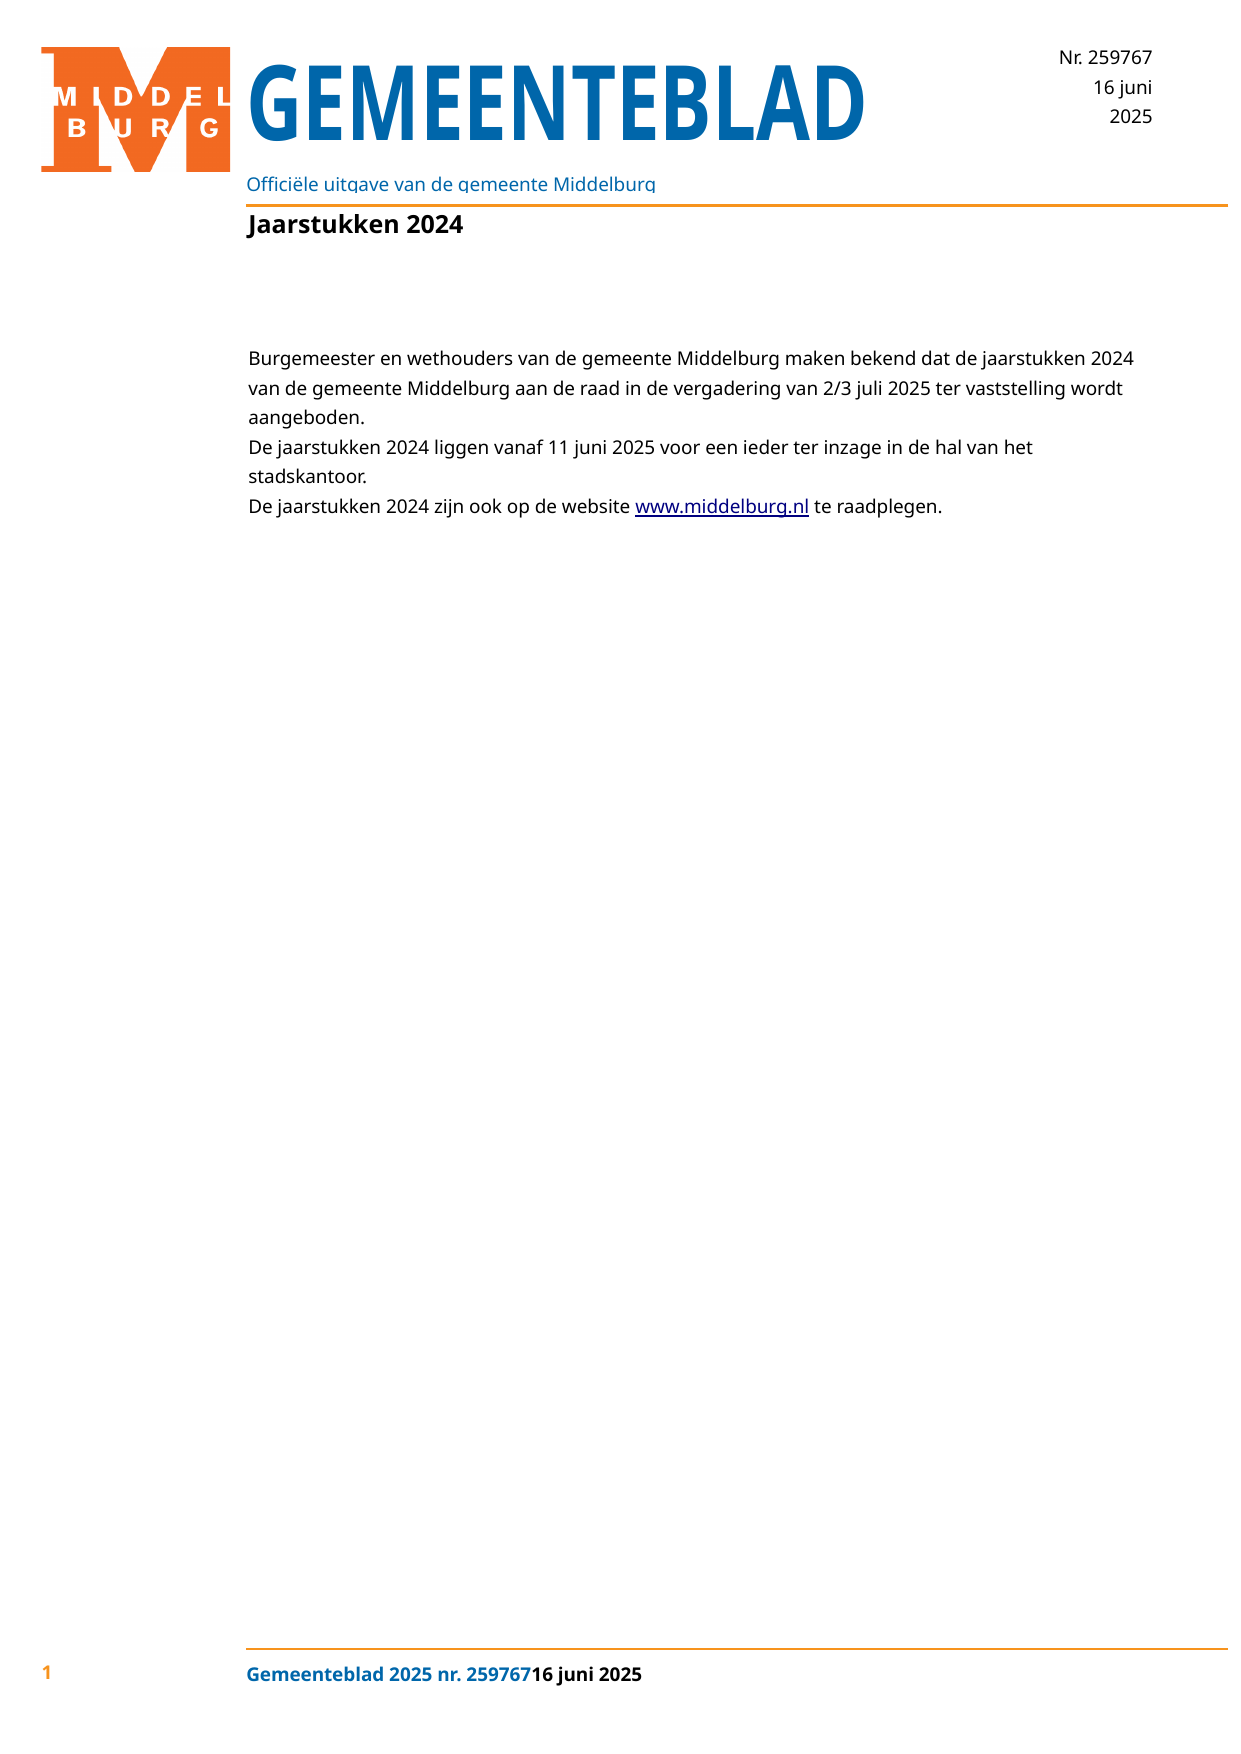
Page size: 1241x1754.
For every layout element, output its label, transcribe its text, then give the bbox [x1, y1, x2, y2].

picture [41, 47, 231, 172]
text De jaarstukken 2024 liggen vanaf 11 juni 2025 voor een ieder ter inzage in de hal van het stadskantoor. [248, 434, 1152, 489]
text Jaarstukken 2024 [248, 207, 1152, 241]
text De jaarstukken 2024 zijn ook op de website www.middelburg.nl te raadplegen. [248, 493, 1152, 519]
text Burgemeester en wethouders van de gemeente Middelburg maken bekend dat de jaarstukken 2024 van de gemeente Middelburg aan de raad in de vergadering van 2/3 juli 2025 ter vaststelling wordt aangeboden. [248, 345, 1152, 430]
